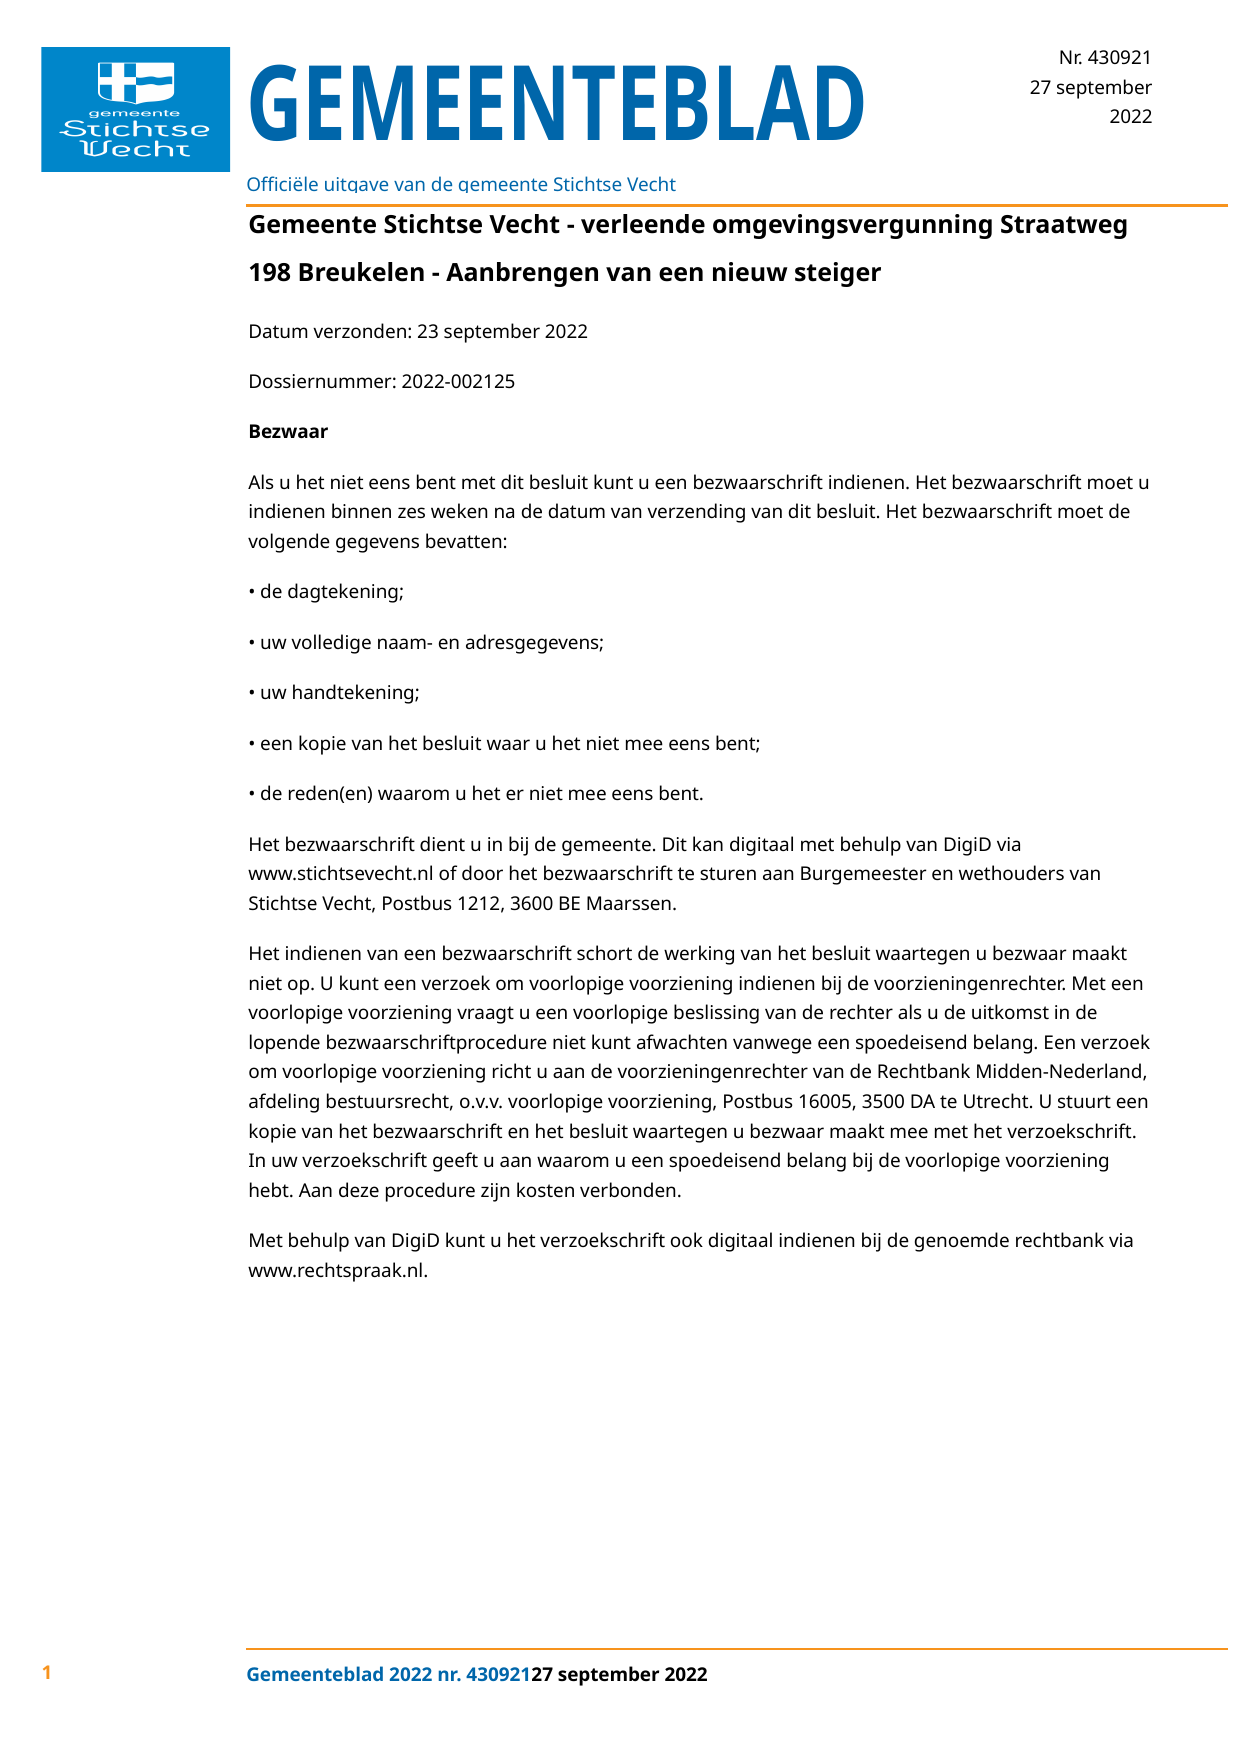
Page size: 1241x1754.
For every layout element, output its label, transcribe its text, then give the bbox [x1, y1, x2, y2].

text Als u het niet eens bent met dit besluit kunt u een bezwaarschrift indienen. Het bezwaarschrift moet u indienen binnen zes weken na de datum van verzending van dit besluit. Het bezwaarschrift moet de volgende gegevens bevatten: [248, 469, 1152, 554]
text • uw handtekening; [248, 679, 1152, 705]
text • de dagtekening; [248, 579, 1152, 604]
text Bezwaar [248, 419, 1152, 444]
text • de reden(en) waarom u het er niet mee eens bent. [248, 780, 1152, 806]
text Dossiernummer: 2022-002125 [248, 368, 1152, 394]
text Het indienen van een bezwaarschrift schort de werking van het besluit waartegen u bezwaar maakt niet op. U kunt een verzoek om voorlopige voorziening indienen bij de voorzieningenrechter. Met een voorlopige voorziening vraagt u een voorlopige beslissing van de rechter als u de uitkomst in de lopende bezwaarschriftprocedure niet kunt afwachten vanwege een spoedeisend belang. Een verzoek om voorlopige voorziening richt u aan de voorzieningenrechter van de Rechtbank Midden-Nederland, afdeling bestuursrecht, o.v.v. voorlopige voorziening, Postbus 16005, 3500 DA te Utrecht. U stuurt een kopie van het bezwaarschrift en het besluit waartegen u bezwaar maakt mee met het verzoekschrift. In uw verzoekschrift geeft u aan waarom u een spoedeisend belang bij de voorlopige voorziening hebt. Aan deze procedure zijn kosten verbonden. [248, 940, 1152, 1203]
text Datum verzonden: 23 september 2022 [248, 318, 1152, 344]
picture [137, 63, 174, 103]
text • een kopie van het besluit waar u het niet mee eens bent; [248, 730, 1152, 756]
picture [99, 63, 135, 101]
text Gemeente Stichtse Vecht - verleende omgevingsvergunning Straatweg 198 Breukelen - Aanbrengen van een nieuw steiger [248, 207, 1152, 288]
text Met behulp van DigiD kunt u het verzoekschrift ook digitaal indienen bij de genoemde rechtbank via www.rechtspraak.nl. [248, 1227, 1152, 1283]
text Het bezwaarschrift dient u in bij de gemeente. Dit kan digitaal met behulp van DigiD via www.stichtsevecht.nl of door het bezwaarschrift te sturen aan Burgemeester en wethouders van Stichtse Vecht, Postbus 1212, 3600 BE Maarssen. [248, 831, 1152, 916]
text • uw volledige naam- en adresgegevens; [248, 629, 1152, 655]
